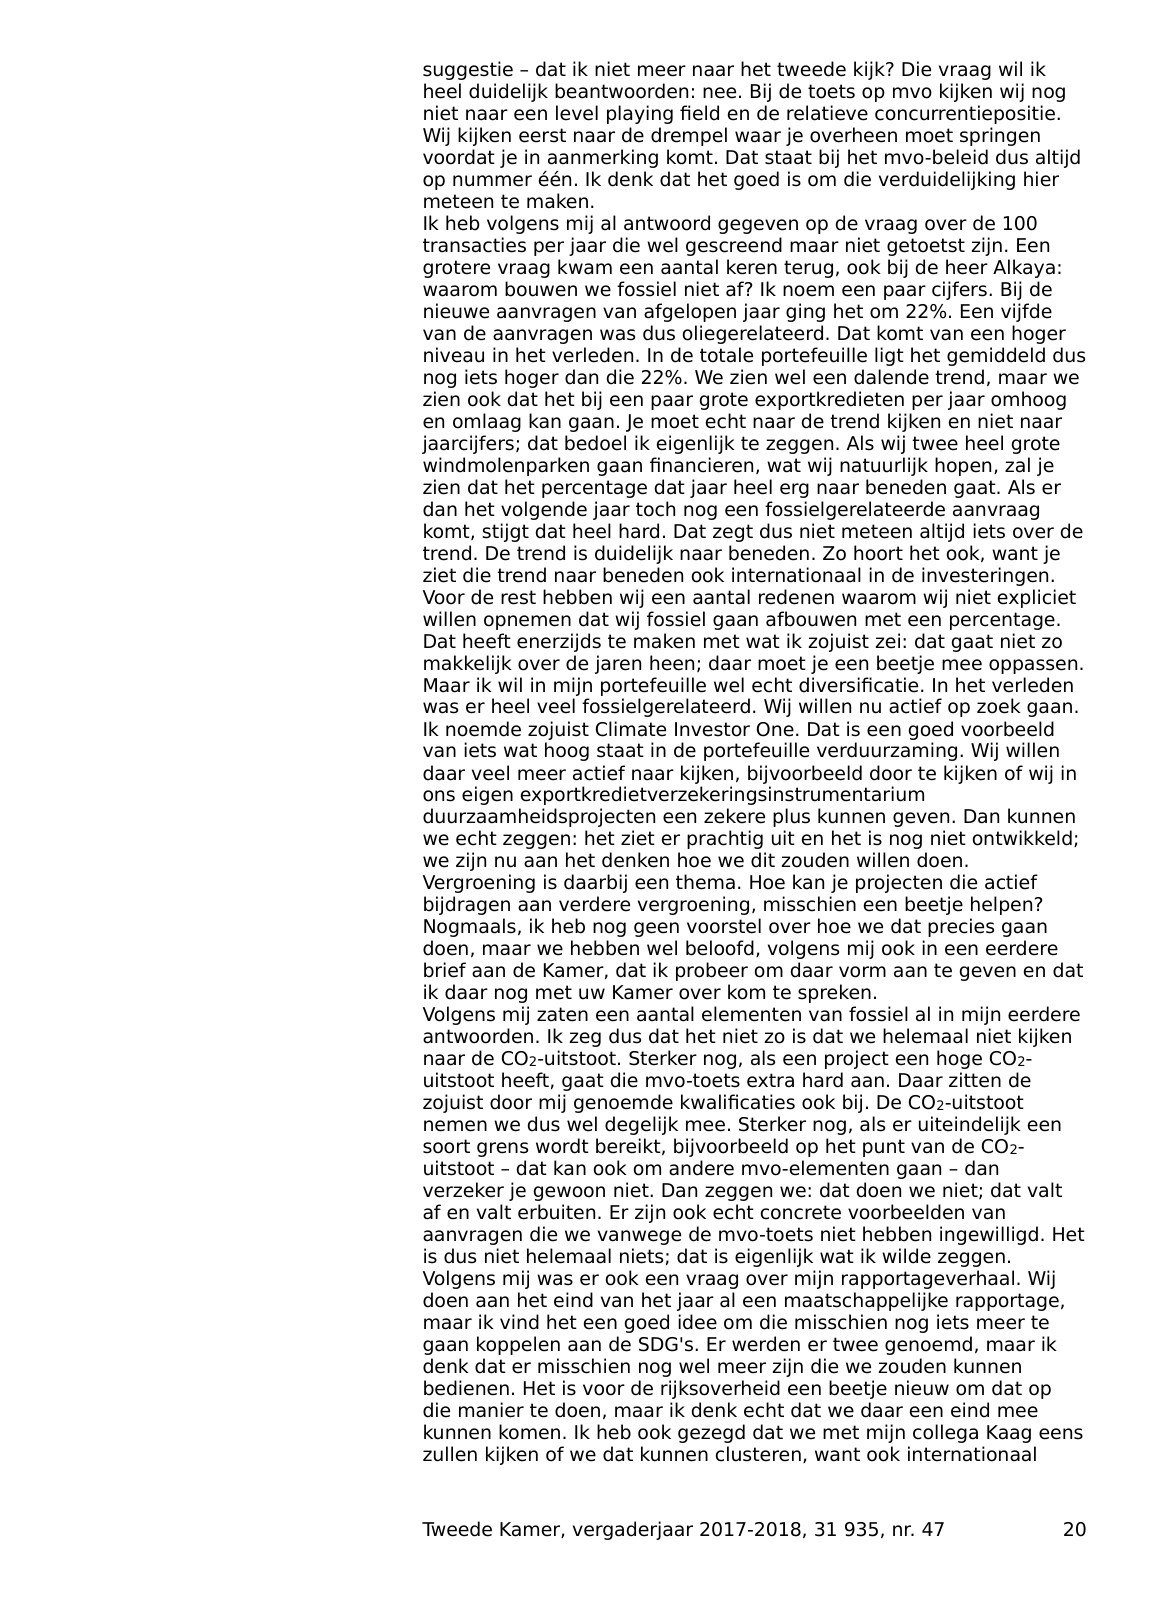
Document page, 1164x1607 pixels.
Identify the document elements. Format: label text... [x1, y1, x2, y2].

text Volgens mij was er ook een vraag over mijn rapportageverhaal. Wij doen aan het eind van het jaar al een maatschappelijke rapportage, maar ik vind het een goed idee om die misschien nog iets meer te gaan koppelen aan de SDG's. Er werden er twee genoemd, maar ik denk dat er misschien nog wel meer zijn die we zouden kunnen bedienen. Het is voor de rijksoverheid een beetje nieuw om dat op die manier te doen, maar ik denk echt dat we daar een eind mee kunnen komen. Ik heb ook gezegd dat we met mijn collega Kaag eens zullen kijken of we dat kunnen clusteren, want ook internationaal [422, 1268, 1087, 1466]
text Voor de rest hebben wij een aantal redenen waarom wij niet expliciet willen opnemen dat wij fossiel gaan afbouwen met een percentage. Dat heeft enerzijds te maken met wat ik zojuist zei: dat gaat niet zo makkelijk over de jaren heen; daar moet je een beetje mee oppassen. Maar ik wil in mijn portefeuille wel echt diversificatie. In het verleden was er heel veel fossielgerelateerd. Wij willen nu actief op zoek gaan. Ik noemde zojuist Climate Investor One. Dat is een goed voorbeeld van iets wat hoog staat in de portefeuille verduurzaming. Wij willen daar veel meer actief naar kijken, bijvoorbeeld door te kijken of wij in ons eigen exportkredietverzekeringsinstrumentarium duurzaamheidsprojecten een zekere plus kunnen geven. Dan kunnen we echt zeggen: het ziet er prachtig uit en het is nog niet ontwikkeld; we zijn nu aan het denken hoe we dit zouden willen doen. Vergroening is daarbij een thema. Hoe kan je projecten die actief bijdragen aan verdere vergroening, misschien een beetje helpen? Nogmaals, ik heb nog geen voorstel over hoe we dat precies gaan doen, maar we hebben wel beloofd, volgens mij ook in een eerdere brief aan de Kamer, dat ik probeer om daar vorm aan te geven en dat ik daar nog met uw Kamer over kom te spreken. [422, 587, 1087, 1004]
text suggestie – dat ik niet meer naar het tweede kijk? Die vraag wil ik heel duidelijk beantwoorden: nee. Bij de toets op mvo kijken wij nog niet naar een level playing field en de relatieve concurrentiepositie. Wij kijken eerst naar de drempel waar je overheen moet springen voordat je in aanmerking komt. Dat staat bij het mvo-beleid dus altijd op nummer één. Ik denk dat het goed is om die verduidelijking hier meteen te maken. [422, 59, 1087, 213]
text Volgens mij zaten een aantal elementen van fossiel al in mijn eerdere antwoorden. Ik zeg dus dat het niet zo is dat we helemaal niet kijken naar de CO2-uitstoot. Sterker nog, als een project een hoge CO2-uitstoot heeft, gaat die mvo-toets extra hard aan. Daar zitten de zojuist door mij genoemde kwalificaties ook bij. De CO2-uitstoot nemen we dus wel degelijk mee. Sterker nog, als er uiteindelijk een soort grens wordt bereikt, bijvoorbeeld op het punt van de CO2-uitstoot – dat kan ook om andere mvo-elementen gaan – dan verzeker je gewoon niet. Dan zeggen we: dat doen we niet; dat valt af en valt erbuiten. Er zijn ook echt concrete voorbeelden van aanvragen die we vanwege de mvo-toets niet hebben ingewilligd. Het is dus niet helemaal niets; dat is eigenlijk wat ik wilde zeggen. [422, 1004, 1087, 1268]
text Ik heb volgens mij al antwoord gegeven op de vraag over de 100 transacties per jaar die wel gescreend maar niet getoetst zijn. Een grotere vraag kwam een aantal keren terug, ook bij de heer Alkaya: waarom bouwen we fossiel niet af? Ik noem een paar cijfers. Bij de nieuwe aanvragen van afgelopen jaar ging het om 22%. Een vijfde van de aanvragen was dus oliegerelateerd. Dat komt van een hoger niveau in het verleden. In de totale portefeuille ligt het gemiddeld dus nog iets hoger dan die 22%. We zien wel een dalende trend, maar we zien ook dat het bij een paar grote exportkredieten per jaar omhoog en omlaag kan gaan. Je moet echt naar de trend kijken en niet naar jaarcijfers; dat bedoel ik eigenlijk te zeggen. Als wij twee heel grote windmolenparken gaan financieren, wat wij natuurlijk hopen, zal je zien dat het percentage dat jaar heel erg naar beneden gaat. Als er dan het volgende jaar toch nog een fossielgerelateerde aanvraag komt, stijgt dat heel hard. Dat zegt dus niet meteen altijd iets over de trend. De trend is duidelijk naar beneden. Zo hoort het ook, want je ziet die trend naar beneden ook internationaal in de investeringen. [422, 213, 1087, 587]
